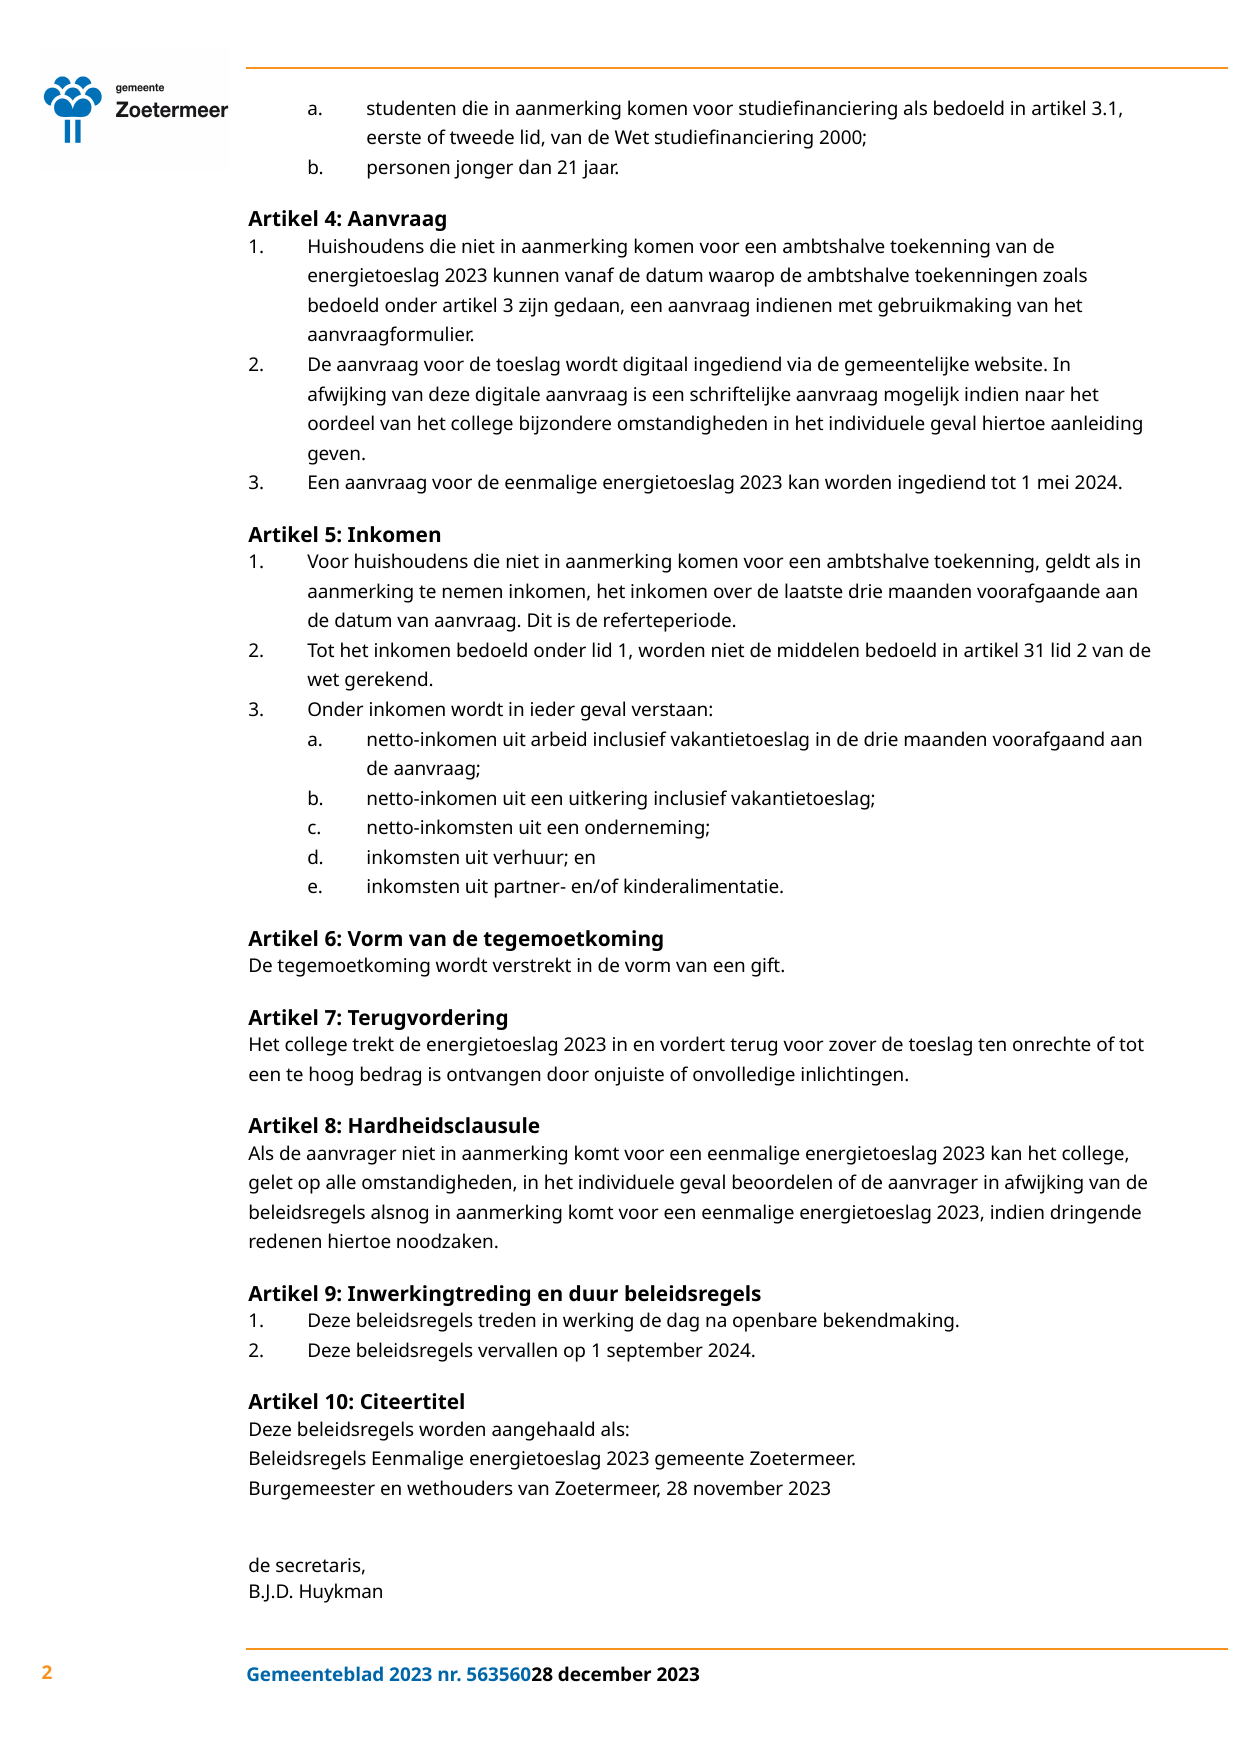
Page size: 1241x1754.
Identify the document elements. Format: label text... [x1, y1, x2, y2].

text Artikel 6: Vorm van de tegemoetkoming [248, 924, 1152, 953]
text Artikel 5: Inkomen [248, 520, 1152, 548]
text Artikel 10: Citeertitel [248, 1387, 1152, 1416]
text de secretaris, [248, 1552, 1152, 1578]
text Artikel 4: Aanvraag [248, 204, 1152, 233]
list Onder inkomen wordt in ieder geval verstaan: [248, 696, 1152, 722]
list Tot het inkomen bedoeld onder lid 1, worden niet de middelen bedoeld in artikel 31 lid 2 van de wet gerekend. [248, 637, 1152, 692]
text Burgemeester en wethouders van Zoetermeer, 28 november 2023 [248, 1475, 1152, 1501]
list Een aanvraag voor de eenmalige energietoeslag 2023 kan worden ingediend tot 1 mei 2024. [248, 469, 1152, 495]
picture [41, 47, 231, 172]
list Voor huishoudens die niet in aanmerking komen voor een ambtshalve toekenning, geldt als in aanmerking te nemen inkomen, het inkomen over de laatste drie maanden voorafgaande aan de datum van aanvraag. Dit is de referteperiode. [248, 548, 1152, 633]
text Het college trekt de energietoeslag 2023 in en vordert terug voor zover de toeslag ten onrechte of tot een te hoog bedrag is ontvangen door onjuiste of onvolledige inlichtingen. [248, 1031, 1152, 1087]
list inkomsten uit verhuur; en [307, 844, 1152, 870]
text Artikel 8: Hardheidsclausule [248, 1111, 1152, 1140]
text Artikel 9: Inwerkingtreding en duur beleidsregels [248, 1279, 1152, 1307]
list netto-inkomsten uit een onderneming; [307, 814, 1152, 840]
list De aanvraag voor de toeslag wordt digitaal ingediend via de gemeentelijke website. In afwijking van deze digitale aanvraag is een schriftelijke aanvraag mogelijk indien naar het oordeel van het college bijzondere omstandigheden in het individuele geval hiertoe aanleiding geven. [248, 351, 1152, 466]
list inkomsten uit partner- en/of kinderalimentatie. [307, 874, 1152, 899]
list netto-inkomen uit arbeid inclusief vakantietoeslag in de drie maanden voorafgaand aan de aanvraag; [307, 726, 1152, 781]
list netto-inkomen uit een uitkering inclusief vakantietoeslag; [307, 785, 1152, 811]
list Huishoudens die niet in aanmerking komen voor een ambtshalve toekenning van de energietoeslag 2023 kunnen vanaf de datum waarop de ambtshalve toekenningen zoals bedoeld onder artikel 3 zijn gedaan, een aanvraag indienen met gebruikmaking van het aanvraagformulier. [248, 233, 1152, 347]
text De tegemoetkoming wordt verstrekt in de vorm van een gift. [248, 953, 1152, 978]
text Artikel 7: Terugvordering [248, 1003, 1152, 1031]
list Deze beleidsregels vervallen op 1 september 2024. [248, 1337, 1152, 1363]
text B.J.D. Huykman [248, 1578, 1152, 1604]
list studenten die in aanmerking komen voor studiefinanciering als bedoeld in artikel 3.1, eerste of tweede lid, van de Wet studiefinanciering 2000; [307, 95, 1152, 150]
list Deze beleidsregels treden in werking de dag na openbare bekendmaking. [248, 1307, 1152, 1333]
text Deze beleidsregels worden aangehaald als: [248, 1416, 1152, 1442]
text Als de aanvrager niet in aanmerking komt voor een eenmalige energietoeslag 2023 kan het college, gelet op alle omstandigheden, in het individuele geval beoordelen of de aanvrager in afwijking van de beleidsregels alsnog in aanmerking komt voor een eenmalige energietoeslag 2023, indien dringende redenen hiertoe noodzaken. [248, 1140, 1152, 1254]
list personen jonger dan 21 jaar. [307, 154, 1152, 180]
text Beleidsregels Eenmalige energietoeslag 2023 gemeente Zoetermeer. [248, 1446, 1152, 1471]
